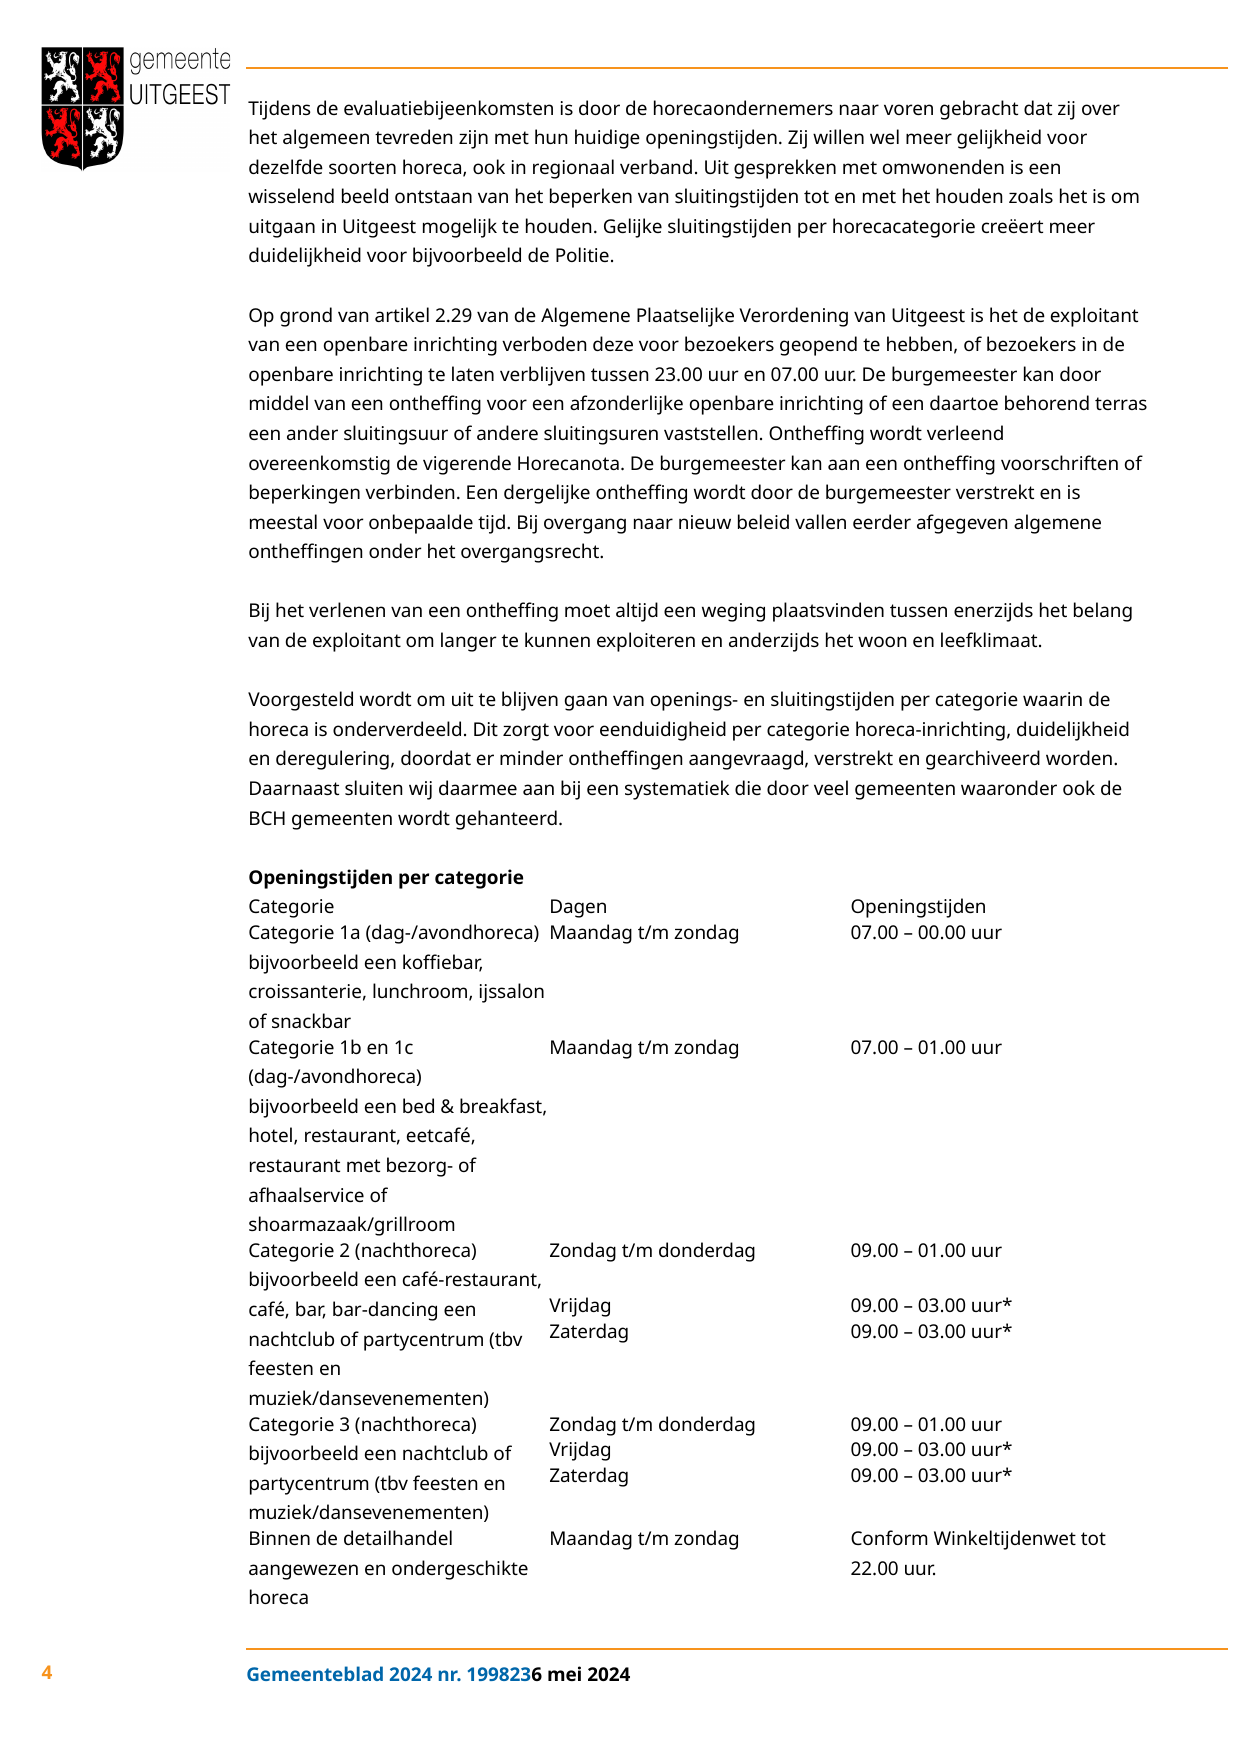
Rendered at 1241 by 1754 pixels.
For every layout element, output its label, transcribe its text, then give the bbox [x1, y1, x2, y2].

picture [41, 47, 231, 172]
table_cell 09.00 – 01.00 uur [850, 1411, 1152, 1436]
table_cell Maandag t/m zondag [549, 919, 850, 1034]
table_cell Vrijdag [549, 1436, 850, 1462]
table_cell Zondag t/m donderdag [549, 1237, 850, 1292]
table_cell Maandag t/m zondag [549, 1525, 850, 1610]
table_cell Zondag t/m donderdag [549, 1411, 850, 1436]
text Voorgesteld wordt om uit te blijven gaan van openings- en sluitingstijden per categorie waarin de horeca is onderverdeeld. Dit zorgt voor eenduidigheid per categorie horeca-inrichting, duidelijkheid en deregulering, doordat er minder ontheffingen aangevraagd, verstrekt en gearchiveerd worden. Daarnaast sluiten wij daarmee aan bij een systematiek die door veel gemeenten waaronder ook de BCH gemeenten wordt gehanteerd. [248, 686, 1152, 831]
table_cell 09.00 – 03.00 uur* [850, 1293, 1152, 1318]
table_cell Maandag t/m zondag [549, 1034, 850, 1237]
table_header Categorie [248, 894, 549, 919]
table_cell Binnen de detailhandel aangewezen en ondergeschikte horeca [248, 1525, 549, 1610]
text Bij het verlenen van een ontheffing moet altijd een weging plaatsvinden tussen enerzijds het belang van de exploitant om langer te kunnen exploiteren en anderzijds het woon en leefklimaat. [248, 598, 1152, 653]
text Tijdens de evaluatiebijeenkomsten is door de horecaondernemers naar voren gebracht dat zij over het algemeen tevreden zijn met hun huidige openingstijden. Zij willen wel meer gelijkheid voor dezelfde soorten horeca, ook in regionaal verband. Uit gesprekken met omwonenden is een wisselend beeld ontstaan van het beperken van sluitingstijden tot en met het houden zoals het is om uitgaan in Uitgeest mogelijk te houden. Gelijke sluitingstijden per horecacategorie creëert meer duidelijkheid voor bijvoorbeeld de Politie. [248, 95, 1152, 268]
table_cell 07.00 – 01.00 uur [850, 1034, 1152, 1237]
table_cell Conform Winkeltijdenwet tot 22.00 uur. [850, 1525, 1152, 1610]
table_cell 09.00 – 03.00 uur* [850, 1436, 1152, 1462]
table_cell Zaterdag [549, 1318, 850, 1411]
table_cell Categorie 2 (nachthoreca) bijvoorbeeld een café-restaurant, café, bar, bar-dancing een nachtclub of partycentrum (tbv feesten en muziek/dansevenementen) [248, 1237, 549, 1411]
table_cell 09.00 – 01.00 uur [850, 1237, 1152, 1292]
table_cell Zaterdag [549, 1462, 850, 1525]
table_cell Categorie 1b en 1c (dag-/avondhoreca) bijvoorbeeld een bed & breakfast, hotel, restaurant, eetcafé, restaurant met bezorg- of afhaalservice of shoarmazaak/grillroom [248, 1034, 549, 1237]
table_cell 07.00 – 00.00 uur [850, 919, 1152, 1034]
table_cell 09.00 – 03.00 uur* [850, 1318, 1152, 1411]
table_header Dagen [549, 894, 850, 919]
table_cell Categorie 1a (dag-/avondhoreca) bijvoorbeeld een koffiebar, croissanterie, lunchroom, ijssalon of snackbar [248, 919, 549, 1034]
text Openingstijden per categorie [248, 864, 1152, 890]
table_cell Vrijdag [549, 1293, 850, 1318]
text Op grond van artikel 2.29 van de Algemene Plaatselijke Verordening van Uitgeest is het de exploitant van een openbare inrichting verboden deze voor bezoekers geopend te hebben, of bezoekers in de openbare inrichting te laten verblijven tussen 23.00 uur en 07.00 uur. De burgemeester kan door middel van een ontheffing voor een afzonderlijke openbare inrichting of een daartoe behorend terras een ander sluitingsuur of andere sluitingsuren vaststellen. Ontheffing wordt verleend overeenkomstig de vigerende Horecanota. De burgemeester kan aan een ontheffing voorschriften of beperkingen verbinden. Een dergelijke ontheffing wordt door de burgemeester verstrekt en is meestal voor onbepaalde tijd. Bij overgang naar nieuw beleid vallen eerder afgegeven algemene ontheffingen onder het overgangsrecht. [248, 302, 1152, 564]
table_cell 09.00 – 03.00 uur* [850, 1462, 1152, 1525]
table_cell Categorie 3 (nachthoreca) bijvoorbeeld een nachtclub of partycentrum (tbv feesten en muziek/dansevenementen) [248, 1411, 549, 1525]
table_header Openingstijden [850, 894, 1152, 919]
